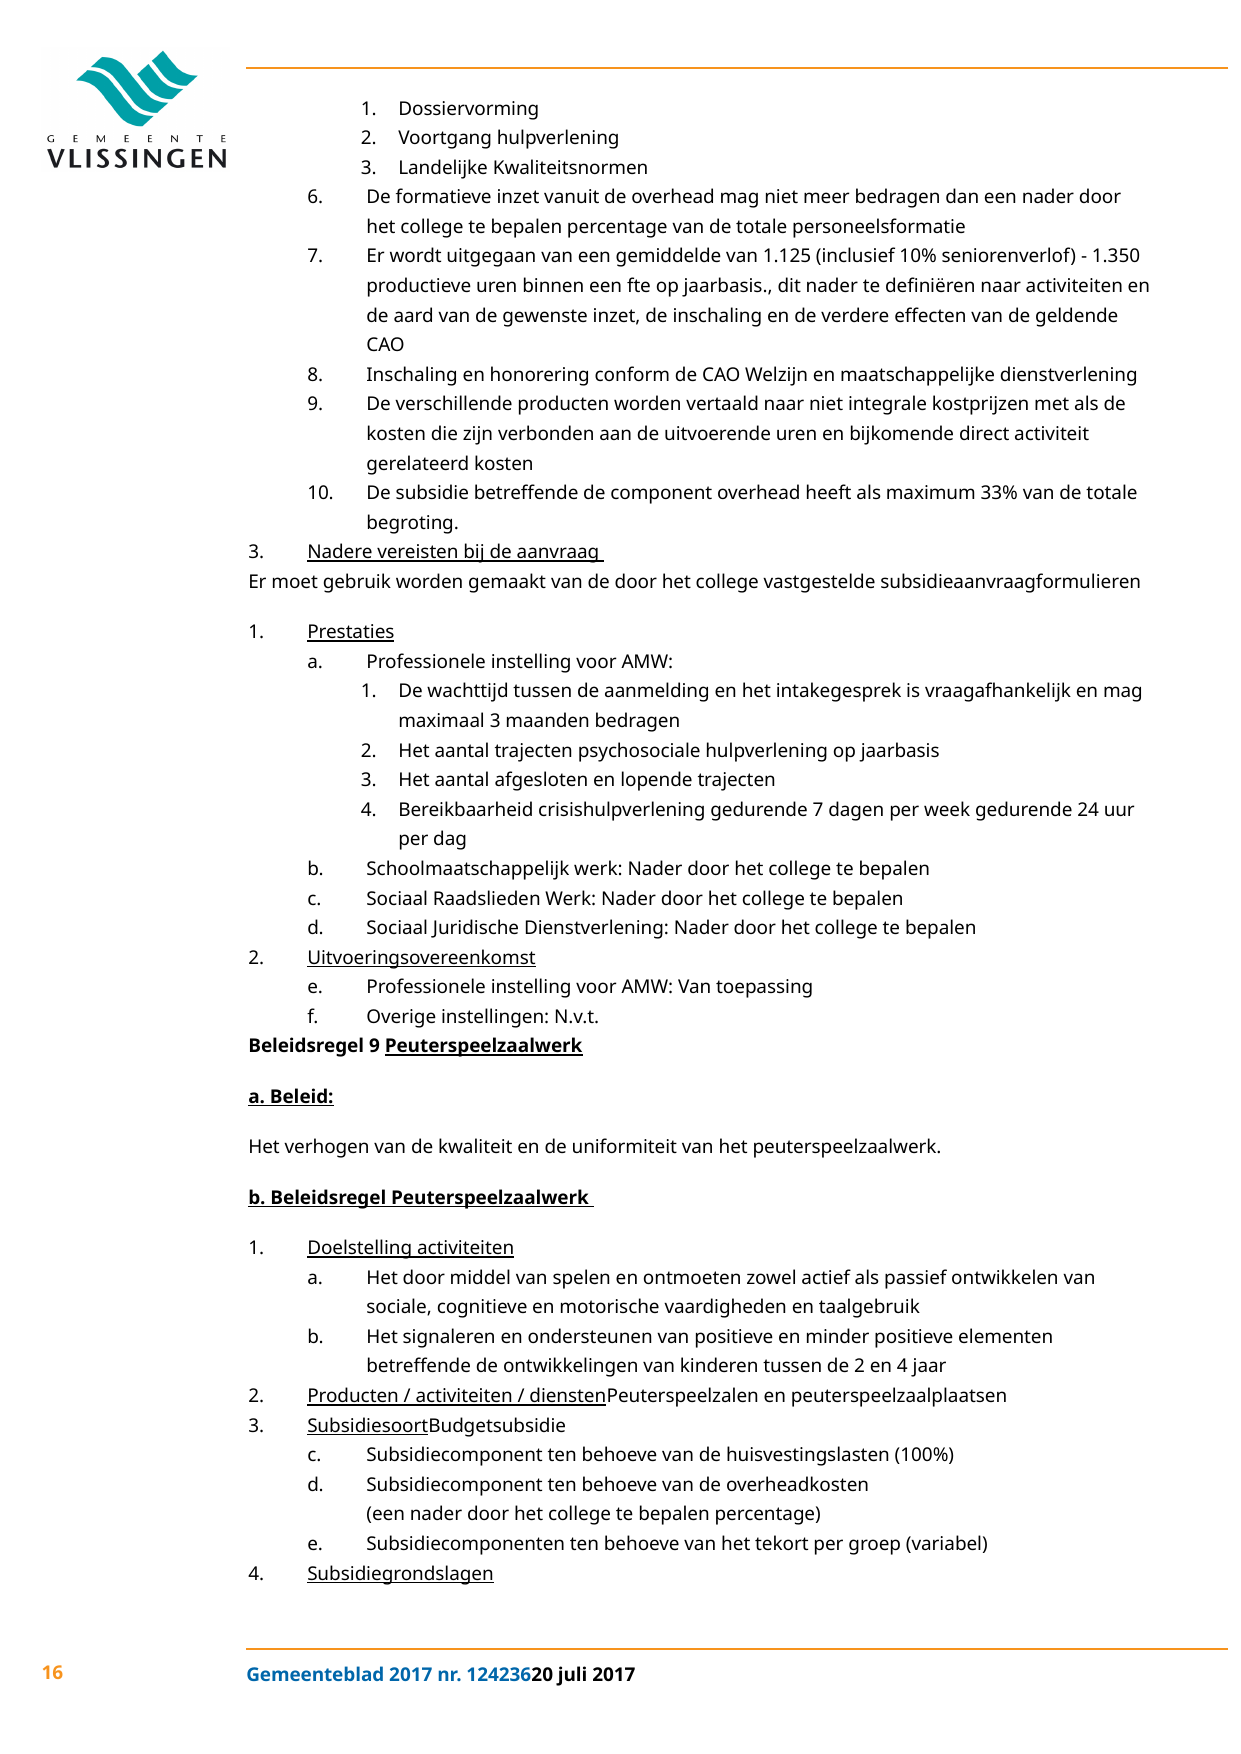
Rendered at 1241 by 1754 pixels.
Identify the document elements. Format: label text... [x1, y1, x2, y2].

picture [41, 47, 231, 172]
list Het aantal trajecten psychosociale hulpverlening op jaarbasis [361, 737, 1152, 763]
list (een nader door het college te bepalen percentage) [307, 1501, 1152, 1526]
list De formatieve inzet vanuit de overhead mag niet meer bedragen dan een nader door het college te bepalen percentage van de totale personeelsformatie [307, 183, 1152, 239]
list Voortgang hulpverlening [361, 124, 1152, 150]
list Sociaal Juridische Dienstverlening: Nader door het college te bepalen [307, 914, 1152, 940]
list Dossiervorming [361, 95, 1152, 121]
list Er wordt uitgegaan van een gemiddelde van 1.125 (inclusief 10% seniorenverlof) - 1.350 productieve uren binnen een fte op jaarbasis., dit nader te definiëren naar activiteiten en de aard van de gewenste inzet, de inschaling en de verdere effecten van de geldende CAO [307, 243, 1152, 357]
list Sociaal Raadslieden Werk: Nader door het college te bepalen [307, 885, 1152, 911]
list Bereikbaarheid crisishulpverlening gedurende 7 dagen per week gedurende 24 uur per dag [361, 796, 1152, 851]
list Het aantal afgesloten en lopende trajecten [361, 766, 1152, 792]
list Subsidiecomponent ten behoeve van de huisvestingslasten (100%) [307, 1441, 1152, 1467]
list SubsidiesoortBudgetsubsidie [248, 1412, 1152, 1438]
text Er moet gebruik worden gemaakt van de door het college vastgestelde subsidieaanvraagformulieren [248, 568, 1152, 594]
list Professionele instelling voor AMW: Van toepassing [307, 973, 1152, 999]
list Schoolmaatschappelijk werk: Nader door het college te bepalen [307, 855, 1152, 881]
list Inschaling en honorering conform de CAO Welzijn en maatschappelijke dienstverlening [307, 361, 1152, 387]
list Overige instellingen: N.v.t. [307, 1003, 1152, 1029]
list Prestaties [248, 618, 1152, 644]
list Uitvoeringsovereenkomst [248, 944, 1152, 970]
text a. Beleid: [248, 1083, 1152, 1109]
list De subsidie betreffende de component overhead heeft als maximum 33% van de totale begroting. [307, 479, 1152, 535]
list Doelstelling activiteiten [248, 1234, 1152, 1260]
text b. Beleidsregel Peuterspeelzaalwerk [248, 1184, 1152, 1210]
list Het signaleren en ondersteunen van positieve en minder positieve elementen betreffende de ontwikkelingen van kinderen tussen de 2 en 4 jaar [307, 1323, 1152, 1378]
list De wachttijd tussen de aanmelding en het intakegesprek is vraagafhankelijk en mag maximaal 3 maanden bedragen [361, 678, 1152, 733]
list Het door middel van spelen en ontmoeten zowel actief als passief ontwikkelen van sociale, cognitieve en motorische vaardigheden en taalgebruik [307, 1264, 1152, 1319]
list Subsidiecomponent ten behoeve van de overheadkosten [307, 1471, 1152, 1497]
list Producten / activiteiten / dienstenPeuterspeelzalen en peuterspeelzaalplaatsen [248, 1382, 1152, 1408]
list Subsidiecomponenten ten behoeve van het tekort per groep (variabel) [307, 1530, 1152, 1556]
list De verschillende producten worden vertaald naar niet integrale kostprijzen met als de kosten die zijn verbonden aan de uitvoerende uren en bijkomende direct activiteit gerelateerd kosten [307, 391, 1152, 476]
list Landelijke Kwaliteitsnormen [361, 154, 1152, 180]
text Beleidsregel 9 Peuterspeelzaalwerk [248, 1033, 1152, 1058]
list Nadere vereisten bij de aanvraag [248, 538, 1152, 564]
text Het verhogen van de kwaliteit en de uniformiteit van het peuterspeelzaalwerk. [248, 1133, 1152, 1159]
list Subsidiegrondslagen [248, 1560, 1152, 1586]
list Professionele instelling voor AMW: [307, 648, 1152, 674]
